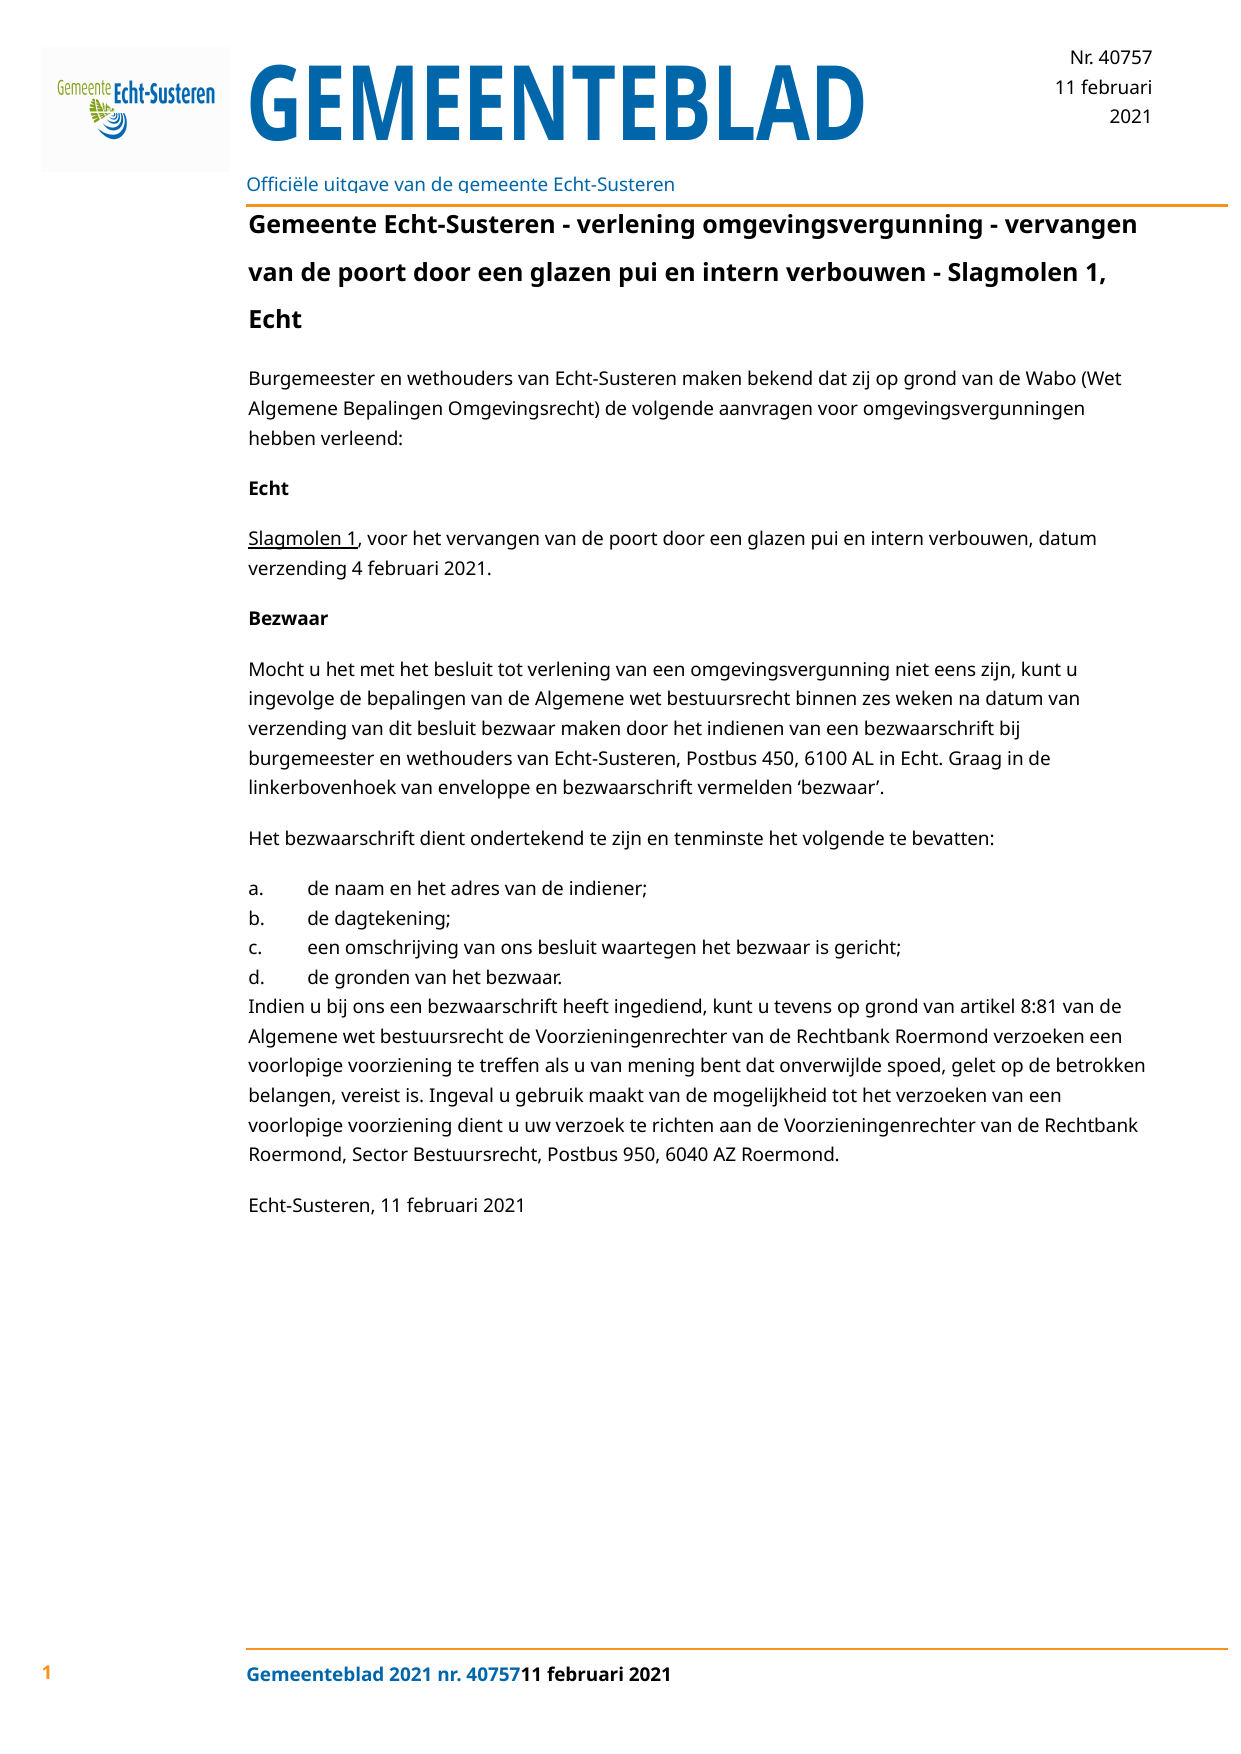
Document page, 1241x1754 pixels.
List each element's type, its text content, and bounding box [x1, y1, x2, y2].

text Echt-Susteren, 11 februari 2021 [248, 1192, 1152, 1217]
text Mocht u het met het besluit tot verlening van een omgevingsvergunning niet eens zijn, kunt u ingevolge de bepalingen van de Algemene wet bestuursrecht binnen zes weken na datum van verzending van dit besluit bezwaar maken door het indienen van een bezwaarschrift bij burgemeester en wethouders van Echt-Susteren, Postbus 450, 6100 AL in Echt. Graag in de linkerbovenhoek van enveloppe en bezwaarschrift vermelden ‘bezwaar’. [248, 656, 1152, 800]
text Gemeente Echt-Susteren - verlening omgevingsvergunning - vervangen van de poort door een glazen pui en intern verbouwen - Slagmolen 1, Echt [248, 207, 1152, 336]
text Burgemeester en wethouders van Echt-Susteren maken bekend dat zij op grond van de Wabo (Wet Algemene Bepalingen Omgevingsrecht) de volgende aanvragen voor omgevingsvergunningen hebben verleend: [248, 366, 1152, 450]
text Slagmolen 1, voor het vervangen van de poort door een glazen pui en intern verbouwen, datum verzending 4 februari 2021. [248, 526, 1152, 581]
text Echt [248, 475, 1152, 501]
text Het bezwaarschrift dient ondertekend te zijn en tenminste het volgende te bevatten: [248, 825, 1152, 850]
text Indien u bij ons een bezwaarschrift heeft ingediend, kunt u tevens op grond van artikel 8:81 van de Algemene wet bestuursrecht de Voorzieningenrechter van de Rechtbank Roermond verzoeken een voorlopige voorziening te treffen als u van mening bent dat onverwijlde spoed, gelet op de betrokken belangen, vereist is. Ingeval u gebruik maakt van de mogelijkheid tot het verzoeken van een voorlopige voorziening dient u uw verzoek te richten aan de Voorzieningenrechter van de Rechtbank Roermond, Sector Bestuursrecht, Postbus 950, 6040 AZ Roermond. [248, 993, 1152, 1167]
list de dagtekening; [248, 905, 1152, 930]
list een omschrijving van ons besluit waartegen het bezwaar is gericht; [248, 934, 1152, 960]
text Bezwaar [248, 606, 1152, 631]
list de naam en het adres van de indiener; [248, 875, 1152, 901]
list de gronden van het bezwaar. [248, 964, 1152, 989]
picture [41, 47, 231, 172]
